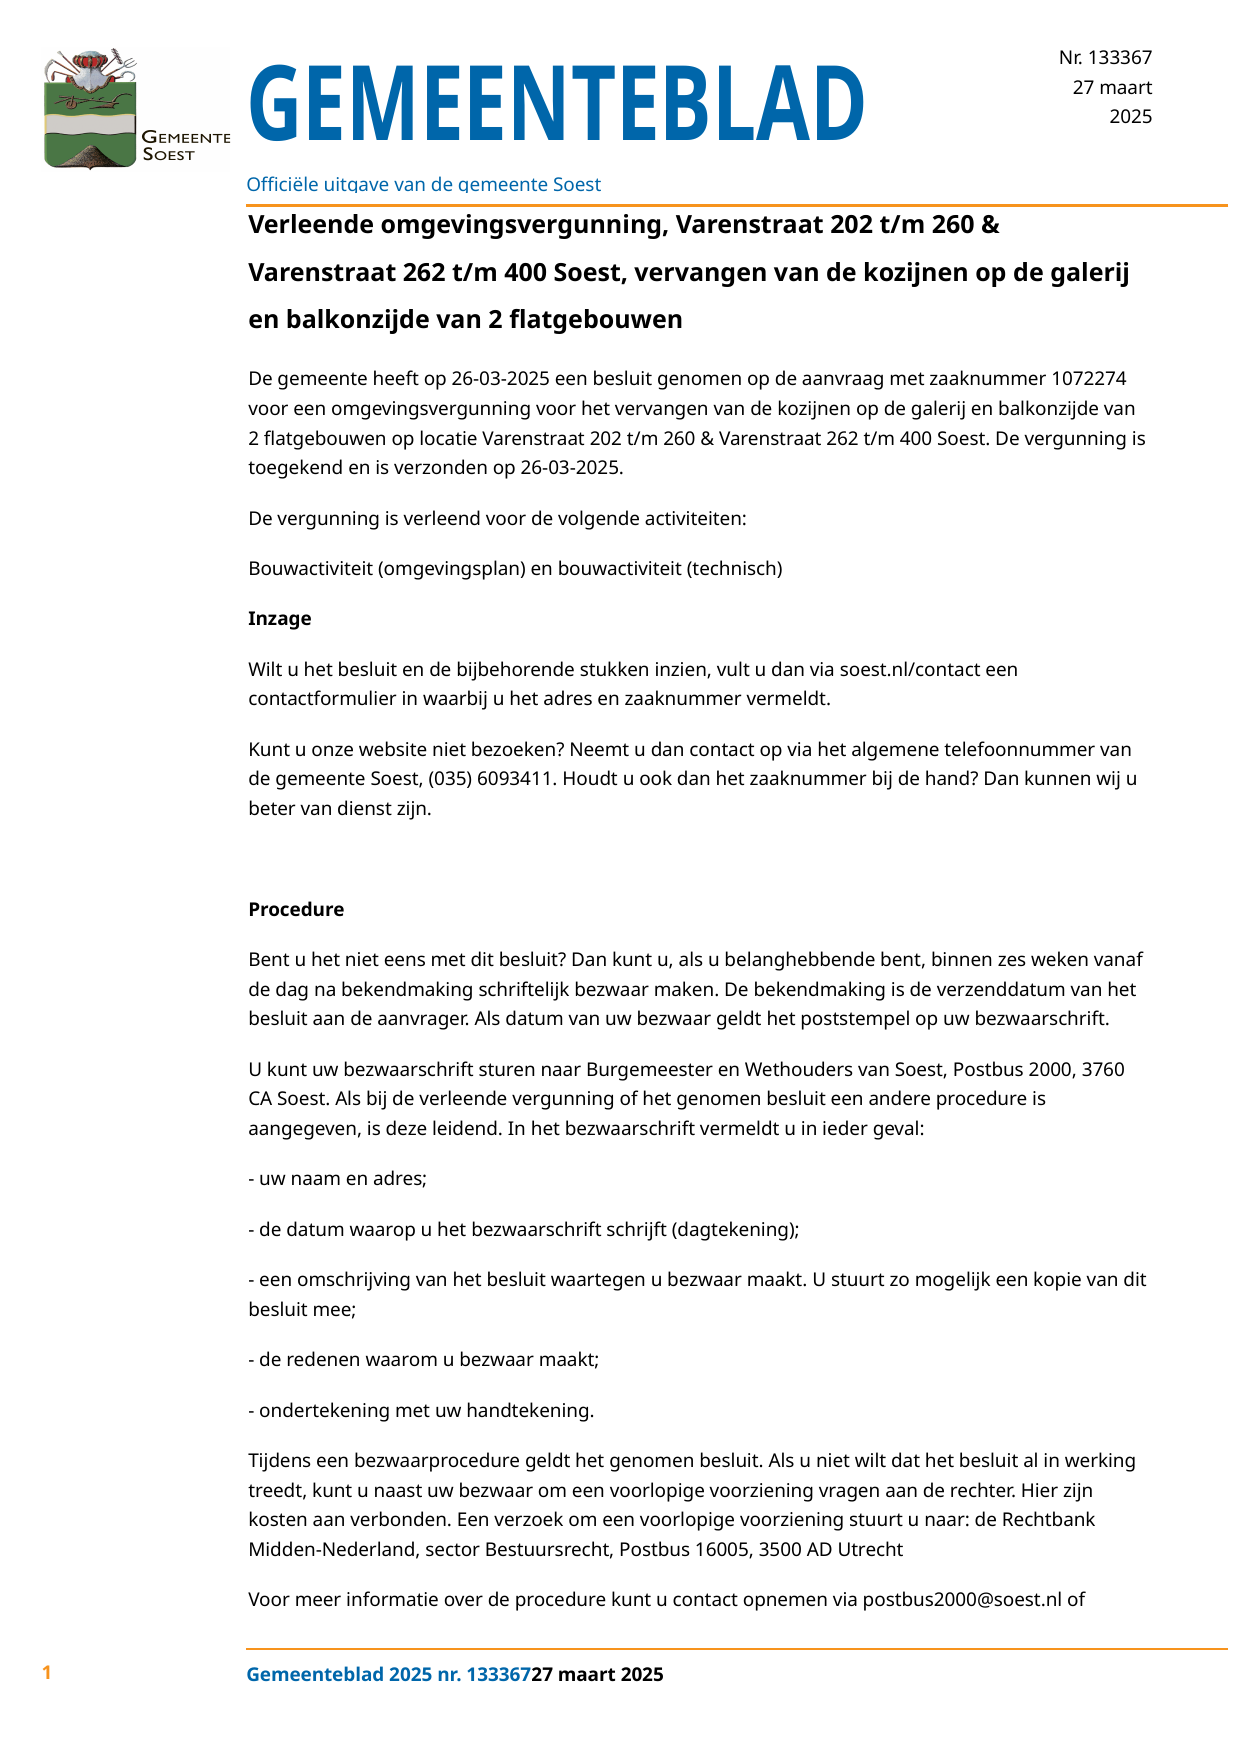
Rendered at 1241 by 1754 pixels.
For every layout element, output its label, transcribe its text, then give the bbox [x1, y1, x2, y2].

text - uw naam en adres; [248, 1166, 1152, 1191]
text Bouwactiviteit (omgevingsplan) en bouwactiviteit (technisch) [248, 555, 1152, 581]
text - ondertekening met uw handtekening. [248, 1397, 1152, 1422]
text U kunt uw bezwaarschrift sturen naar Burgemeester en Wethouders van Soest, Postbus 2000, 3760 CA Soest. Als bij de verleende vergunning of het genomen besluit een andere procedure is aangegeven, is deze leidend. In het bezwaarschrift vermeldt u in ieder geval: [248, 1056, 1152, 1141]
text Bent u het niet eens met dit besluit? Dan kunt u, als u belanghebbende bent, binnen zes weken vanaf de dag na bekendmaking schriftelijk bezwaar maken. De bekendmaking is de verzenddatum van het besluit aan de aanvrager. Als datum van uw bezwaar geldt het poststempel op uw bezwaarschrift. [248, 946, 1152, 1031]
text De vergunning is verleend voor de volgende activiteiten: [248, 505, 1152, 530]
text De gemeente heeft op 26-03-2025 een besluit genomen op de aanvraag met zaaknummer 1072274 voor een omgevingsvergunning voor het vervangen van de kozijnen op de galerij en balkonzijde van 2 flatgebouwen op locatie Varenstraat 202 t/m 260 & Varenstraat 262 t/m 400 Soest. De vergunning is toegekend en is verzonden op 26-03-2025. [248, 366, 1152, 480]
text - een omschrijving van het besluit waartegen u bezwaar maakt. U stuurt zo mogelijk een kopie van dit besluit mee; [248, 1266, 1152, 1322]
text Verleende omgevingsvergunning, Varenstraat 202 t/m 260 & Varenstraat 262 t/m 400 Soest, vervangen van de kozijnen op de galerij en balkonzijde van 2 flatgebouwen [248, 207, 1152, 336]
text Voor meer informatie over de procedure kunt u contact opnemen via postbus2000@soest.nl of [248, 1586, 1152, 1612]
text Procedure [248, 896, 1152, 922]
text Wilt u het besluit en de bijbehorende stukken inzien, vult u dan via soest.nl/contact een contactformulier in waarbij u het adres en zaaknummer vermeldt. [248, 656, 1152, 711]
text Inzage [248, 606, 1152, 631]
picture [41, 47, 231, 172]
text Tijdens een bezwaarprocedure geldt het genomen besluit. Als u niet wilt dat het besluit al in werking treedt, kunt u naast uw bezwaar om een voorlopige voorziening vragen aan de rechter. Hier zijn kosten aan verbonden. Een verzoek om een voorlopige voorziening stuurt u naar: de Rechtbank Midden-Nederland, sector Bestuursrecht, Postbus 16005, 3500 AD Utrecht [248, 1447, 1152, 1562]
text Kunt u onze website niet bezoeken? Neemt u dan contact op via het algemene telefoonnummer van de gemeente Soest, (035) 6093411. Houdt u ook dan het zaaknummer bij de hand? Dan kunnen wij u beter van dienst zijn. [248, 736, 1152, 821]
text - de datum waarop u het bezwaarschrift schrijft (dagtekening); [248, 1216, 1152, 1242]
text - de redenen waarom u bezwaar maakt; [248, 1346, 1152, 1372]
